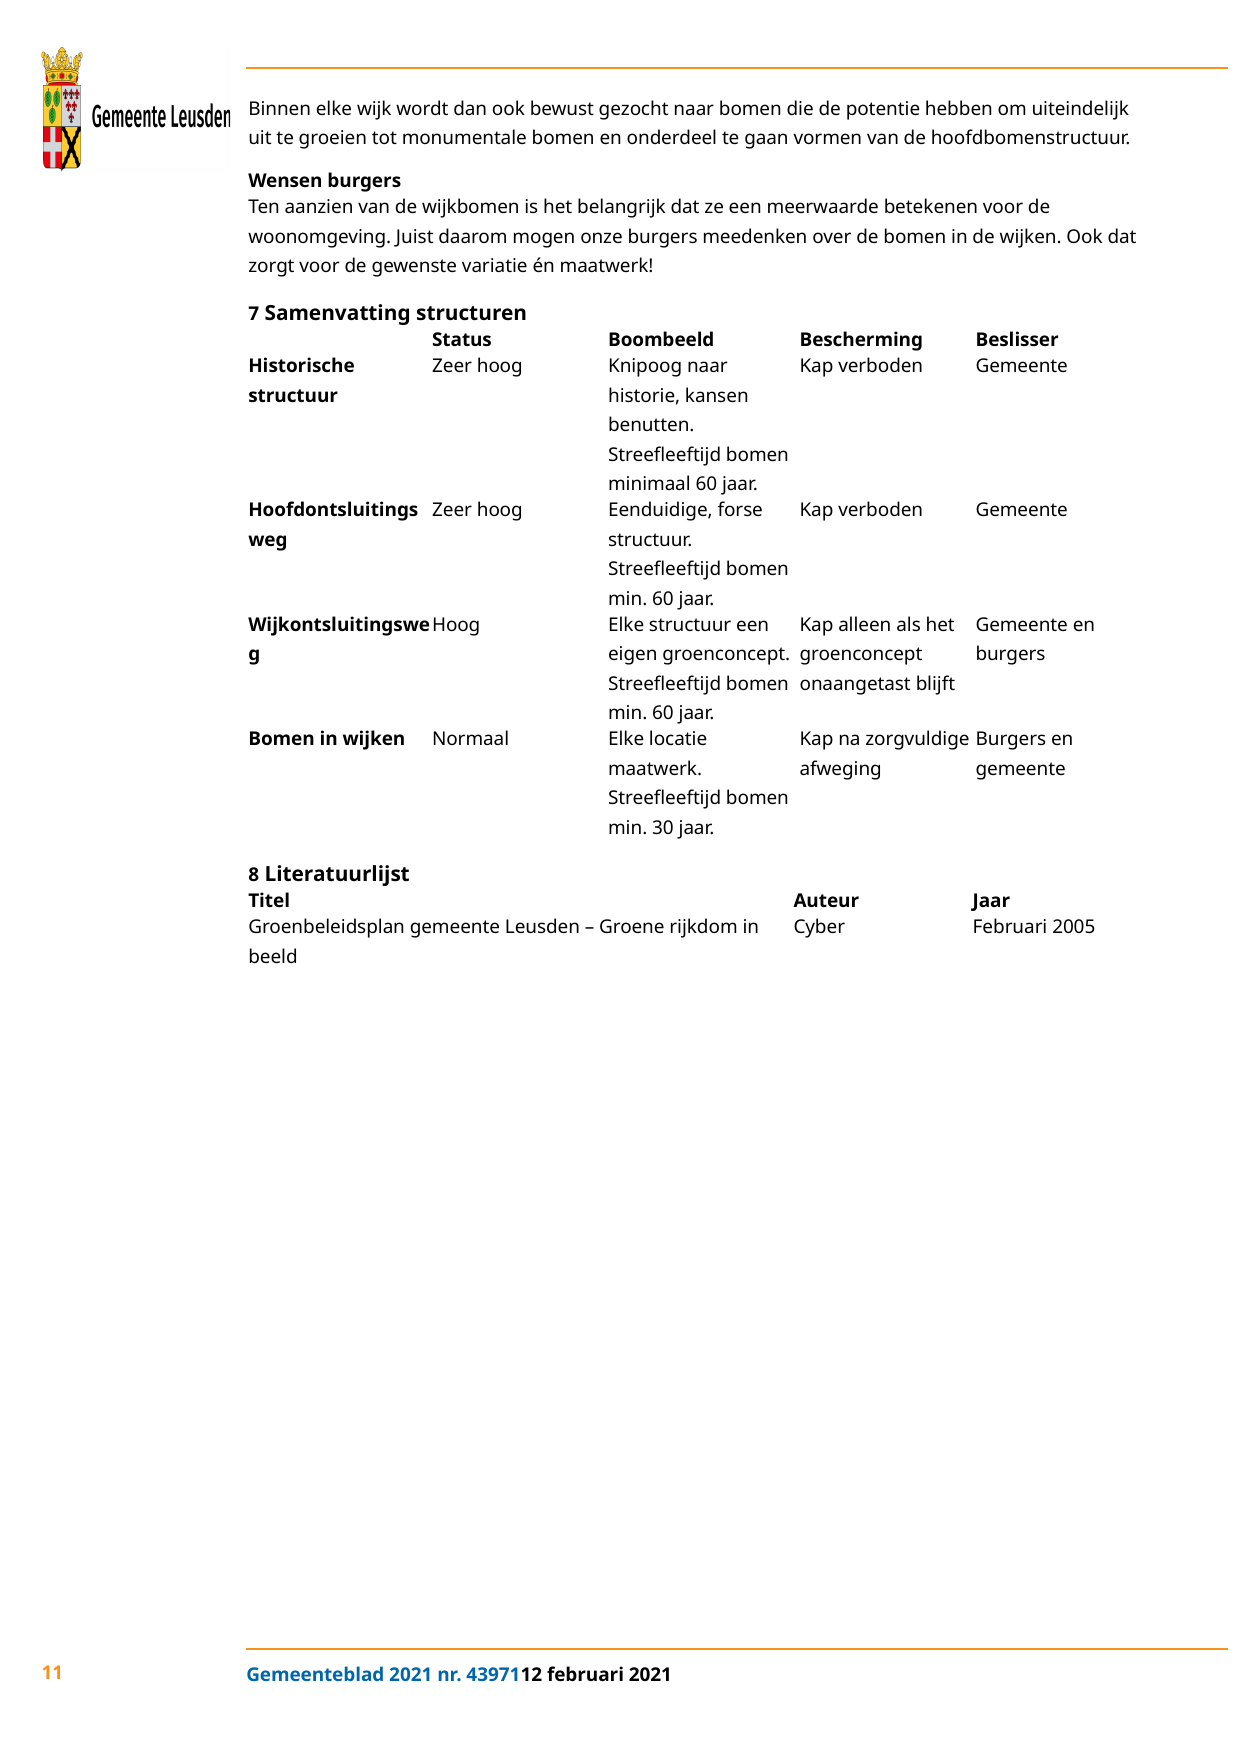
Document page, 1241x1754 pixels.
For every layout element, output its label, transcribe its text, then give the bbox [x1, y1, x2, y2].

table_cell Kap alleen als het groenconcept onaangetast blijft [799, 611, 975, 725]
picture [41, 47, 231, 172]
table_cell Kap na zorgvuldige afweging [799, 725, 975, 840]
table_cell Burgers en gemeente [975, 725, 1152, 840]
table_cell Gemeente [975, 352, 1152, 496]
table_cell Gemeente [975, 496, 1152, 611]
text Binnen elke wijk wordt dan ook bewust gezocht naar bomen die de potentie hebben om uiteindelijk uit te groeien tot monumentale bomen en onderdeel te gaan vormen van de hoofdbomenstructuur. [248, 95, 1152, 150]
table_cell Zeer hoog [432, 352, 608, 496]
table_header Beslisser [975, 327, 1152, 352]
table_cell Knipoog naar historie, kansen benutten. Streefleeftijd bomen minimaal 60 jaar. [608, 352, 799, 496]
text Wensen burgers [248, 167, 1152, 193]
table_cell Historische structuur [248, 352, 432, 496]
table_header Boombeeld [608, 327, 799, 352]
table_cell Kap verboden [799, 352, 975, 496]
table_cell Hoog [432, 611, 608, 725]
table_cell Elke locatie maatwerk. Streefleeftijd bomen min. 30 jaar. [608, 725, 799, 840]
table_cell Gemeente en burgers [975, 611, 1152, 725]
table_cell Wijkontsluitingsweg [248, 611, 432, 725]
table_header [248, 327, 432, 352]
table_cell Elke structuur een eigen groenconcept. Streefleeftijd bomen min. 60 jaar. [608, 611, 799, 725]
table_cell Zeer hoog [432, 496, 608, 611]
text 7 Samenvatting structuren [248, 298, 1152, 326]
table_cell Normaal [432, 725, 608, 840]
table_header Auteur [793, 888, 972, 913]
text 8 Literatuurlijst [248, 859, 1152, 887]
table_cell Bomen in wijken [248, 725, 432, 840]
table_cell Hoofdontsluitingsweg [248, 496, 432, 611]
text Ten aanzien van de wijkbomen is het belangrijk dat ze een meerwaarde betekenen voor de woonomgeving. Juist daarom mogen onze burgers meedenken over de bomen in de wijken. Ook dat zorgt voor de gewenste variatie én maatwerk! [248, 193, 1152, 278]
table_cell Eenduidige, forse structuur. Streefleeftijd bomen min. 60 jaar. [608, 496, 799, 611]
table_header Titel [248, 888, 793, 913]
table_cell Kap verboden [799, 496, 975, 611]
table_cell Groenbeleidsplan gemeente Leusden – Groene rijkdom in beeld [248, 913, 793, 969]
table_header Jaar [973, 888, 1152, 913]
table_header Status [432, 327, 608, 352]
table_cell Februari 2005 [973, 913, 1152, 969]
table_header Bescherming [799, 327, 975, 352]
table_cell Cyber [793, 913, 972, 969]
